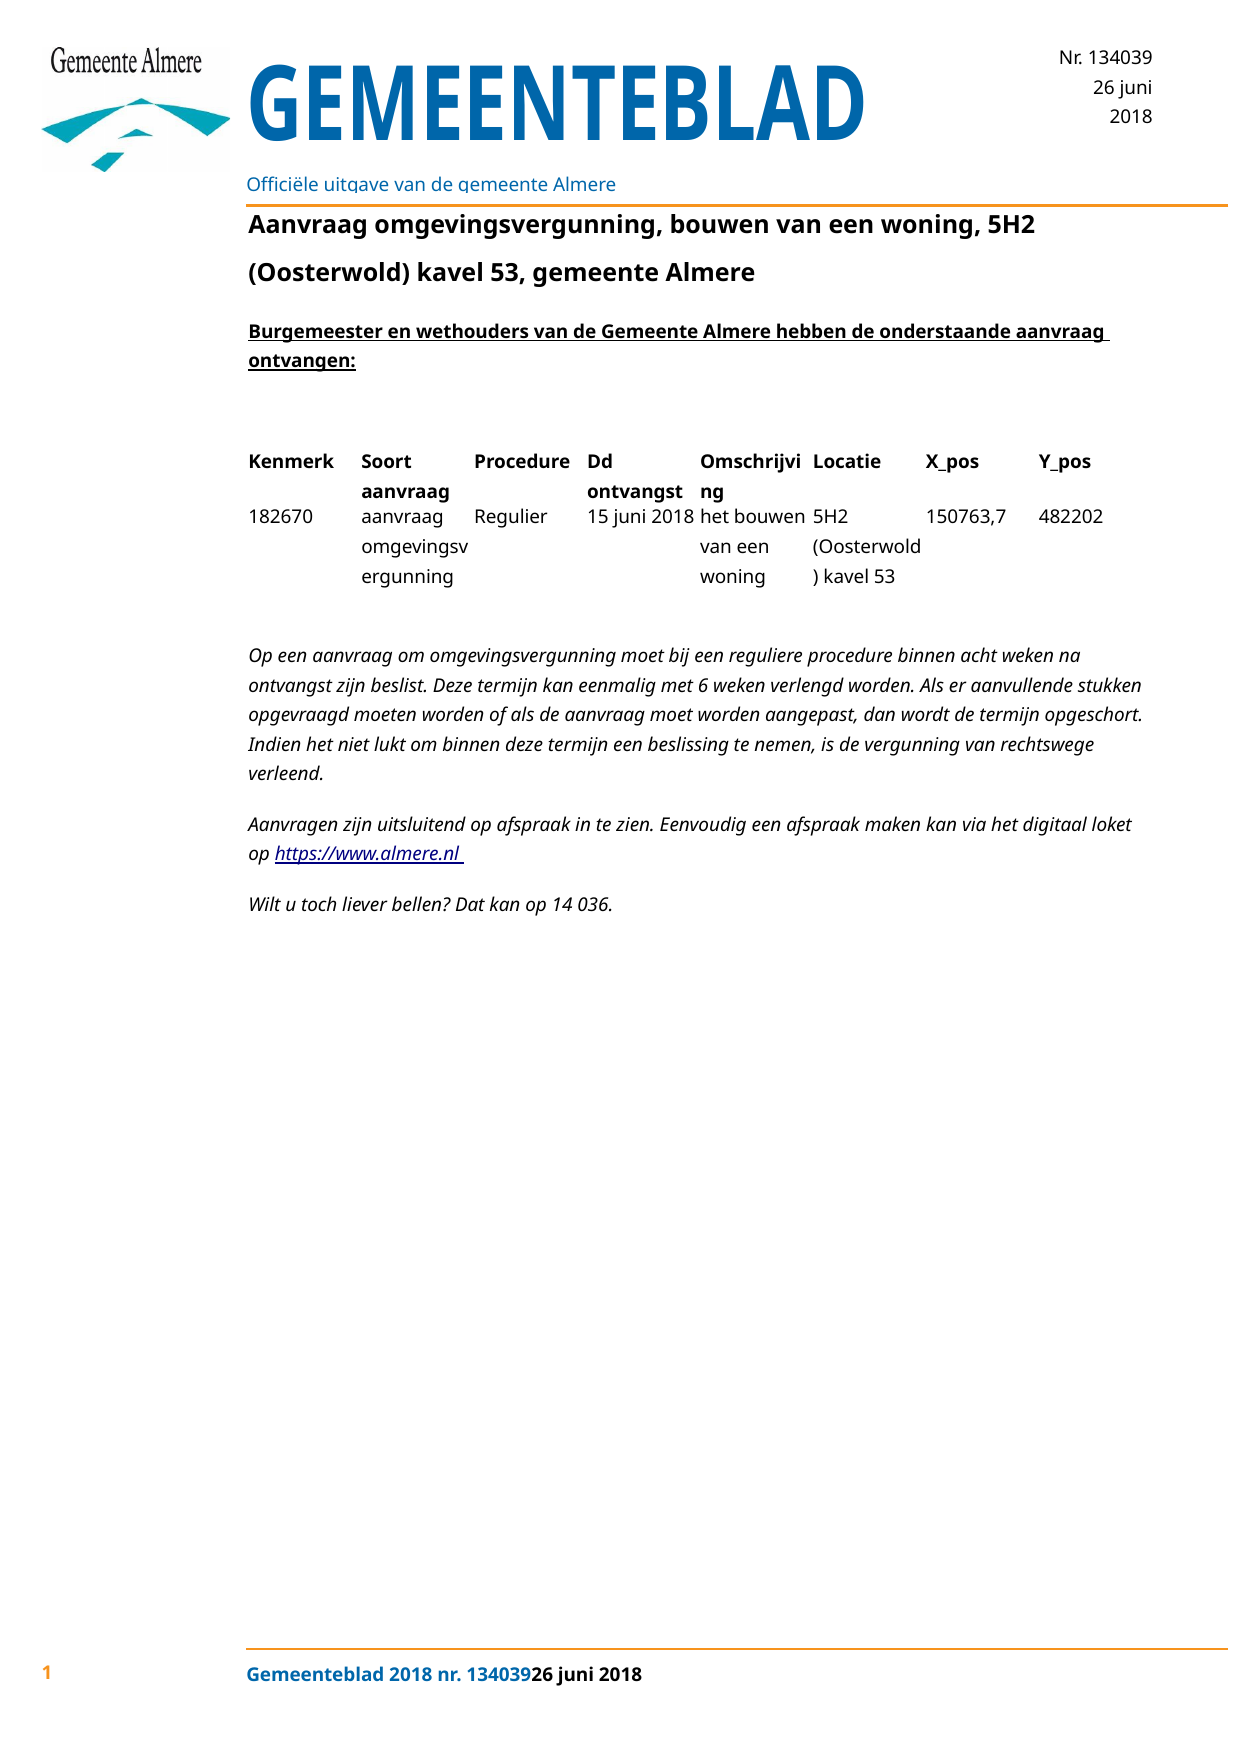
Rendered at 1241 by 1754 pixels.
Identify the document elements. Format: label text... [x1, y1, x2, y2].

table_header Kenmerk [248, 449, 361, 504]
text Wilt u toch liever bellen? Dat kan op 14 036. [248, 891, 1152, 917]
table_header X_pos [926, 449, 1038, 504]
text Aanvragen zijn uitsluitend op afspraak in te zien. Eenvoudig een afspraak maken kan via het digitaal loket op https://www.almere.nl [248, 811, 1152, 866]
table_cell 182670 [248, 504, 361, 589]
table_header Y_pos [1039, 449, 1152, 504]
table_header Procedure [474, 449, 587, 504]
text Op een aanvraag om omgevingsvergunning moet bij een reguliere procedure binnen acht weken na ontvangst zijn beslist. Deze termijn kan eenmalig met 6 weken verlengd worden. Als er aanvullende stukken opgevraagd moeten worden of als de aanvraag moet worden aangepast, dan wordt de termijn opgeschort. Indien het niet lukt om binnen deze termijn een beslissing te nemen, is de vergunning van rechtswege verleend. [248, 642, 1152, 786]
table_cell aanvraag omgevingsvergunning [361, 504, 474, 589]
picture [41, 47, 231, 172]
text Aanvraag omgevingsvergunning, bouwen van een woning, 5H2 (Oosterwold) kavel 53, gemeente Almere [248, 207, 1152, 288]
table_header Locatie [813, 449, 926, 504]
table_cell 5H2 (Oosterwold) kavel 53 [813, 504, 926, 589]
text Burgemeester en wethouders van de Gemeente Almere hebben de onderstaande aanvraag ontvangen: [248, 318, 1152, 373]
table_header Omschrijving [700, 449, 813, 504]
table_cell het bouwen van een woning [700, 504, 813, 589]
table_header Dd ontvangst [587, 449, 700, 504]
table_cell 15 juni 2018 [587, 504, 700, 589]
table_cell 482202 [1039, 504, 1152, 589]
table_cell 150763,7 [926, 504, 1038, 589]
table_cell Regulier [474, 504, 587, 589]
table_header Soort aanvraag [361, 449, 474, 504]
